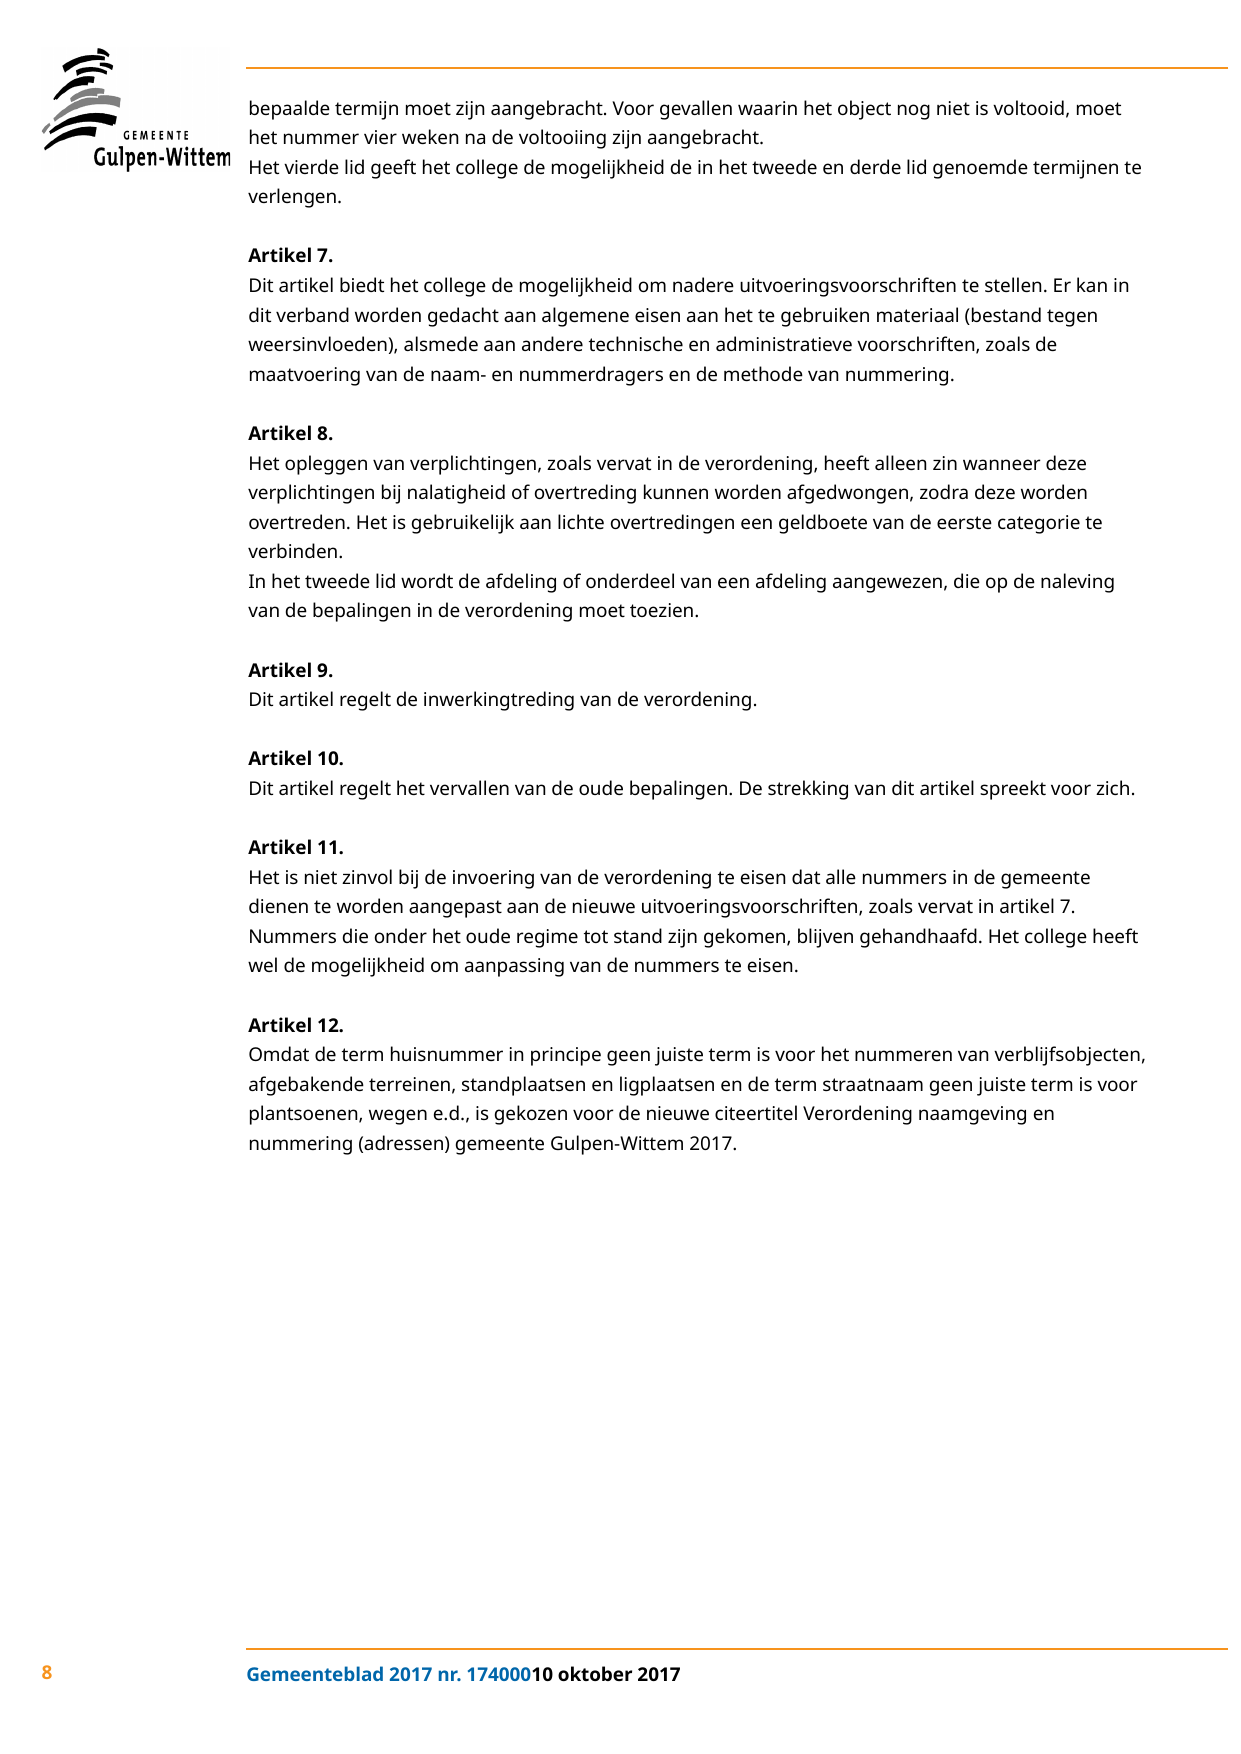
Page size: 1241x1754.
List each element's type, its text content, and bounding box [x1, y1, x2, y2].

text Het opleggen van verplichtingen, zoals vervat in de verordening, heeft alleen zin wanneer deze verplichtingen bij nalatigheid of overtreding kunnen worden afgedwongen, zodra deze worden overtreden. Het is gebruikelijk aan lichte overtredingen een geldboete van de eerste categorie te verbinden. [248, 450, 1152, 564]
text Artikel 12. [248, 1012, 1152, 1038]
text Artikel 8. [248, 420, 1152, 446]
text Dit artikel regelt het vervallen van de oude bepalingen. De strekking van dit artikel spreekt voor zich. [248, 775, 1152, 801]
text Artikel 11. [248, 834, 1152, 860]
text bepaalde termijn moet zijn aangebracht. Voor gevallen waarin het object nog niet is voltooid, moet het nummer vier weken na de voltooiing zijn aangebracht. [248, 95, 1152, 150]
text Omdat de term huisnummer in principe geen juiste term is voor het nummeren van verblijfsobjecten, afgebakende terreinen, standplaatsen en ligplaatsen en de term straatnaam geen juiste term is voor plantsoenen, wegen e.d., is gekozen voor de nieuwe citeertitel Verordening naamgeving en nummering (adressen) gemeente Gulpen-Wittem 2017. [248, 1041, 1152, 1156]
text In het tweede lid wordt de afdeling of onderdeel van een afdeling aangewezen, die op de naleving van de bepalingen in de verordening moet toezien. [248, 568, 1152, 623]
text Artikel 10. [248, 746, 1152, 771]
text Dit artikel biedt het college de mogelijkheid om nadere uitvoeringsvoorschriften te stellen. Er kan in dit verband worden gedacht aan algemene eisen aan het te gebruiken materiaal (bestand tegen weersinvloeden), alsmede aan andere technische en administratieve voorschriften, zoals de maatvoering van de naam- en nummerdragers en de methode van nummering. [248, 272, 1152, 387]
text Het vierde lid geeft het college de mogelijkheid de in het tweede en derde lid genoemde termijnen te verlengen. [248, 154, 1152, 209]
text Artikel 7. [248, 243, 1152, 268]
text Het is niet zinvol bij de invoering van de verordening te eisen dat alle nummers in de gemeente dienen te worden aangepast aan de nieuwe uitvoeringsvoorschriften, zoals vervat in artikel 7. Nummers die onder het oude regime tot stand zijn gekomen, blijven gehandhaafd. Het college heeft wel de mogelijkheid om aanpassing van de nummers te eisen. [248, 864, 1152, 978]
text Artikel 9. [248, 657, 1152, 683]
text Dit artikel regelt de inwerkingtreding van de verordening. [248, 686, 1152, 712]
picture [41, 47, 231, 172]
